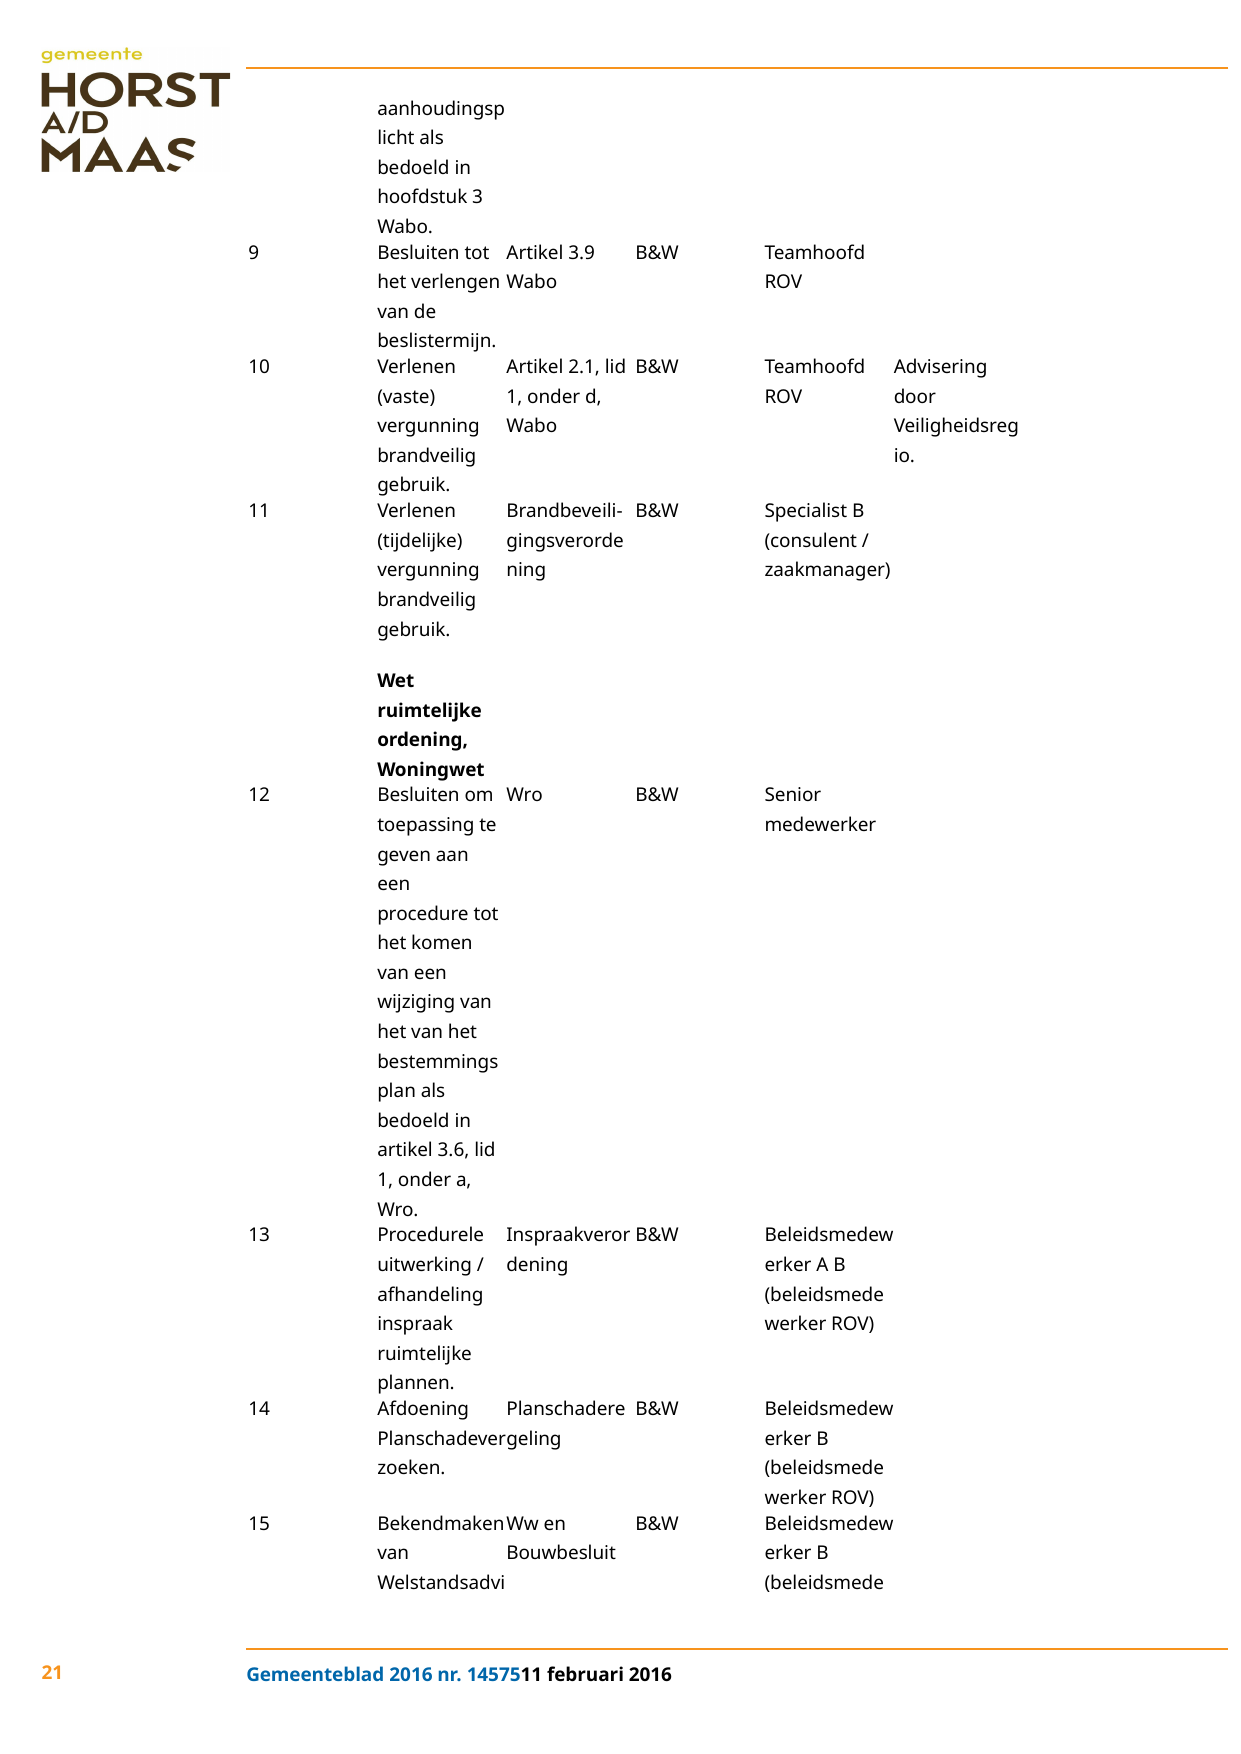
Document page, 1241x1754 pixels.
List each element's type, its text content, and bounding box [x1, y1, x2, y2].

table_cell B&W [635, 1395, 764, 1510]
table_cell aanhoudingsplicht als bedoeld in hoofdstuk 3 Wabo. [377, 95, 506, 239]
table_cell [635, 667, 764, 782]
table_cell [894, 95, 1022, 239]
table_cell 13 [248, 1222, 377, 1395]
table_cell Planschaderegeling [506, 1395, 635, 1510]
table_cell B&W [635, 498, 764, 641]
table_cell [377, 641, 506, 667]
table_cell Brandbeveili-gingsverordening [506, 498, 635, 641]
table_cell [894, 498, 1022, 641]
table_cell 12 [248, 782, 377, 1222]
table_cell 11 [248, 498, 377, 641]
table_cell Verlenen (tijdelijke) vergunning brandveilig gebruik. [377, 498, 506, 641]
table_cell Beleidsmedewerker B (beleidsmede [764, 1510, 893, 1594]
picture [41, 47, 231, 172]
table_cell Procedurele uitwerking / afhandeling inspraak ruimtelij­ke plannen. [377, 1222, 506, 1395]
table_cell Wet ruimtelijke ordening, Woningwet [377, 667, 506, 782]
table_cell Beleidsmedewerker B (beleidsmedewerker ROV) [764, 1395, 893, 1510]
table_cell [635, 95, 764, 239]
table_cell [248, 641, 377, 667]
table_cell Teamhoofd ROV [764, 353, 893, 497]
table_cell [894, 641, 1022, 667]
table_cell B&W [635, 353, 764, 497]
table_cell 9 [248, 239, 377, 353]
table_cell Artikel 3.9 Wabo [506, 239, 635, 353]
table_cell [894, 239, 1022, 353]
table_cell [764, 95, 893, 239]
table_cell Besluiten tot het verlengen van de beslistermijn. [377, 239, 506, 353]
table_cell Specialist B (consulent / zaakmanager) [764, 498, 893, 641]
table_cell Besluiten om toepassing te geven aan een procedure tot het komen van een wijziging van het van het bestemmingsplan als bedoeld in artikel 3.6, lid 1, onder a, Wro. [377, 782, 506, 1222]
table_cell B&W [635, 1510, 764, 1594]
table_cell Beleidsmedewerker A B (beleidsmedewerker ROV) [764, 1222, 893, 1395]
table_cell 15 [248, 1510, 377, 1594]
table_cell Teamhoofd ROV [764, 239, 893, 353]
table_cell [764, 641, 893, 667]
table_cell 10 [248, 353, 377, 497]
table_cell [506, 641, 635, 667]
table_cell Advisering door Veiligheidsregio. [894, 353, 1022, 497]
table_cell Afdoening Planschadeverzoeken. [377, 1395, 506, 1510]
table_cell Verlenen (vaste) vergunning brandveilig gebruik. [377, 353, 506, 497]
table_cell [635, 641, 764, 667]
table_cell B&W [635, 239, 764, 353]
table_cell Wro [506, 782, 635, 1222]
table_cell Inspraakverordening [506, 1222, 635, 1395]
table_cell Ww en Bouwbe­sluit [506, 1510, 635, 1594]
table_cell [248, 95, 377, 239]
table_cell [764, 667, 893, 782]
table_cell [894, 667, 1022, 782]
table_cell [894, 782, 1022, 1222]
table_cell B&W [635, 782, 764, 1222]
table_cell Bekendmaken van Welstandsadvi [377, 1510, 506, 1594]
table_cell [894, 1395, 1022, 1510]
table_cell Senior medewerker [764, 782, 893, 1222]
table_cell Artikel 2.1, lid 1, onder d, Wabo [506, 353, 635, 497]
table_cell 14 [248, 1395, 377, 1510]
table_cell [506, 95, 635, 239]
table_cell B&W [635, 1222, 764, 1395]
table_cell [506, 667, 635, 782]
table_cell [248, 667, 377, 782]
table_cell [894, 1222, 1022, 1395]
table_cell [894, 1510, 1022, 1594]
